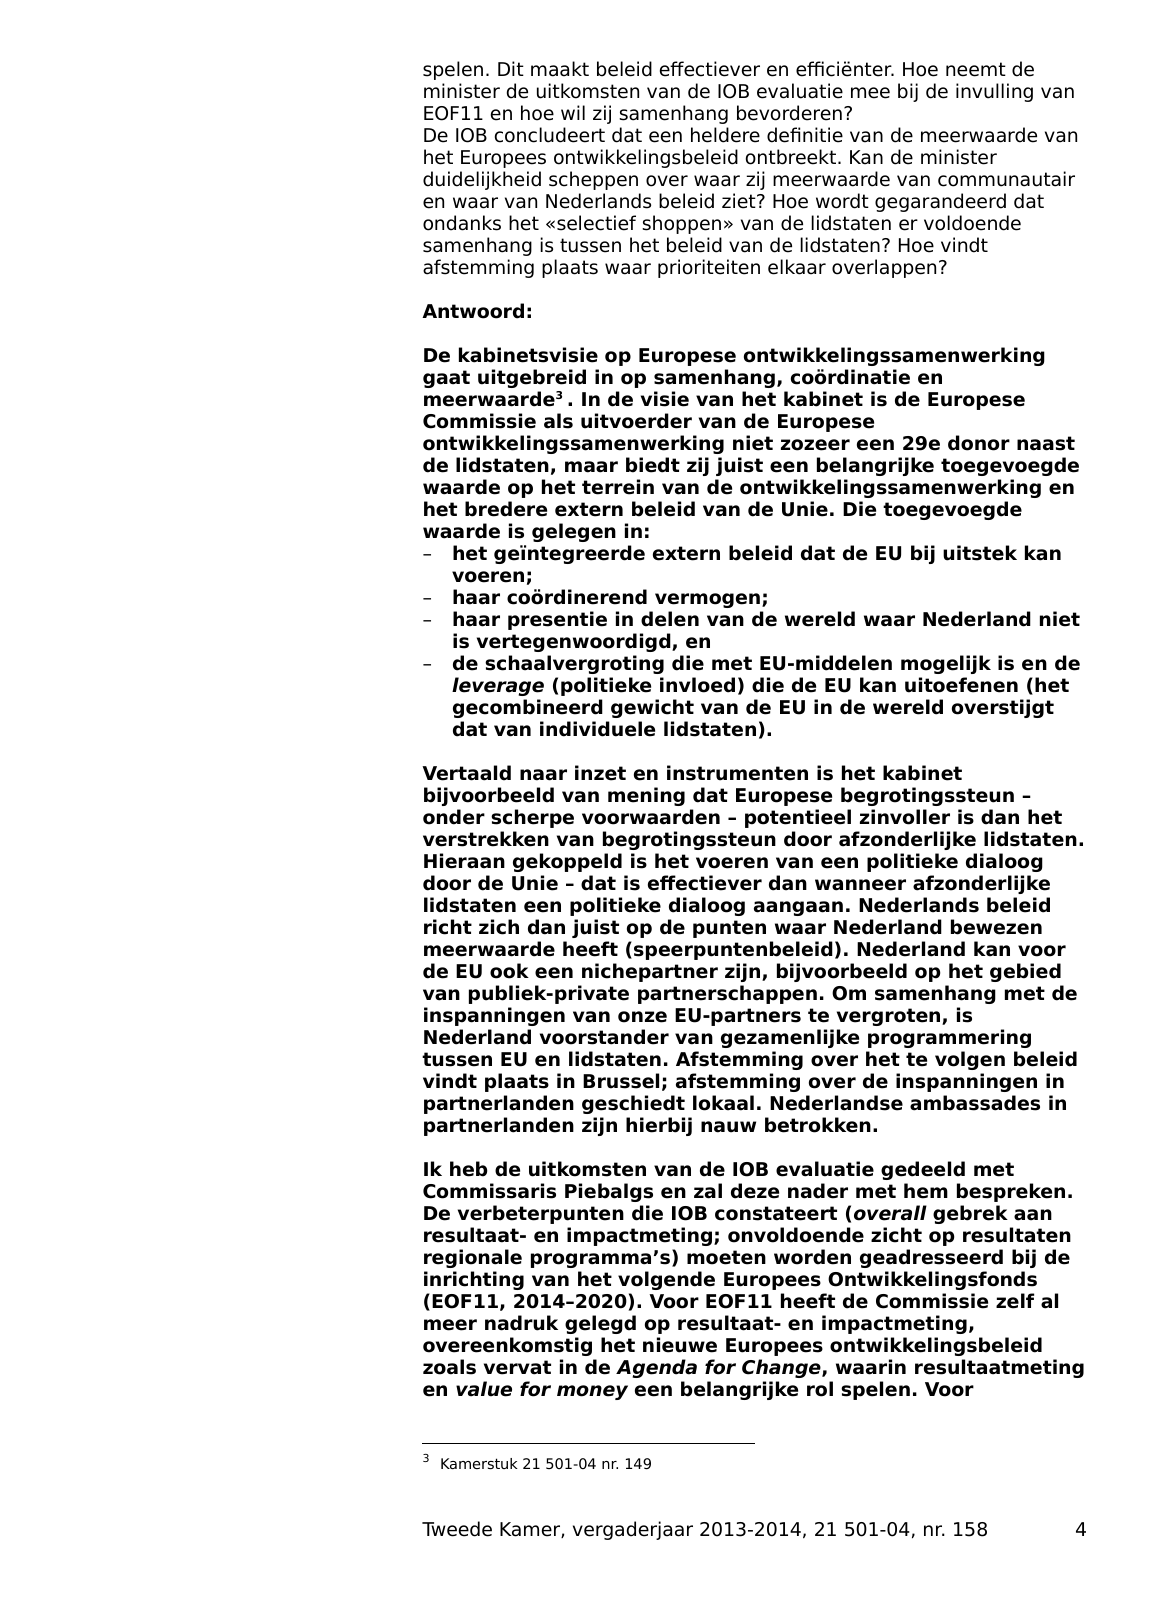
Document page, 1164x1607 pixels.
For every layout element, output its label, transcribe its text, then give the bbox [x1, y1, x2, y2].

text – de schaalvergroting die met EU-middelen mogelijk is en de leverage (politieke invloed) die de EU kan uitoefenen (het gecombineerd gewicht van de EU in de wereld overstijgt dat van individuele lidstaten). [422, 653, 1087, 741]
text – haar coördinerend vermogen; [422, 587, 1087, 609]
text Ik heb de uitkomsten van de IOB evaluatie gedeeld met Commissaris Piebalgs en zal deze nader met hem bespreken. De verbeterpunten die IOB constateert (overall gebrek aan resultaat- en impactmeting; onvoldoende zicht op resultaten regionale programma’s) moeten worden geadresseerd bij de inrichting van het volgende Europees Ontwikkelingsfonds (EOF11, 2014–2020). Voor EOF11 heeft de Commissie zelf al meer nadruk gelegd op resultaat- en impactmeting, overeenkomstig het nieuwe Europees ontwikkelingsbeleid zoals vervat in de Agenda for Change, waarin resultaatmeting en value for money een belangrijke rol spelen. Voor [422, 1159, 1087, 1401]
text – het geïntegreerde extern beleid dat de EU bij uitstek kan voeren; [422, 543, 1087, 587]
text De IOB concludeert dat een heldere definitie van de meerwaarde van het Europees ontwikkelingsbeleid ontbreekt. Kan de minister duidelijkheid scheppen over waar zij meerwaarde van communautair en waar van Nederlands beleid ziet? Hoe wordt gegarandeerd dat ondanks het «selectief shoppen» van de lidstaten er voldoende samenhang is tussen het beleid van de lidstaten? Hoe vindt afstemming plaats waar prioriteiten elkaar overlappen? [422, 125, 1087, 279]
subtitle Antwoord: [422, 301, 1087, 323]
text De kabinetsvisie op Europese ontwikkelingssamenwerking gaat uitgebreid in op samenhang, coördinatie en meerwaarde. In de visie van het kabinet is de Europese Commissie als uitvoerder van de Europese ontwikkelingssamenwerking niet zozeer een 29e donor naast de lidstaten, maar biedt zij juist een belangrijke toegevoegde waarde op het terrein van de ontwikkelingssamenwerking en het bredere extern beleid van de Unie. Die toegevoegde waarde is gelegen in: [422, 345, 1087, 543]
text Kamerstuk 21 501-04 nr. 149 [422, 1452, 1087, 1474]
text Vertaald naar inzet en instrumenten is het kabinet bijvoorbeeld van mening dat Europese begrotingssteun – onder scherpe voorwaarden – potentieel zinvoller is dan het verstrekken van begrotingssteun door afzonderlijke lidstaten. Hieraan gekoppeld is het voeren van een politieke dialoog door de Unie – dat is effectiever dan wanneer afzonderlijke lidstaten een politieke dialoog aangaan. Nederlands beleid richt zich dan juist op de punten waar Nederland bewezen meerwaarde heeft (speerpuntenbeleid). Nederland kan voor de EU ook een nichepartner zijn, bijvoorbeeld op het gebied van publiek-private partnerschappen. Om samenhang met de inspanningen van onze EU-partners te vergroten, is Nederland voorstander van gezamenlijke programmering tussen EU en lidstaten. Afstemming over het te volgen beleid vindt plaats in Brussel; afstemming over de inspanningen in partnerlanden geschiedt lokaal. Nederlandse ambassades in partnerlanden zijn hierbij nauw betrokken. [422, 763, 1087, 1137]
text spelen. Dit maakt beleid effectiever en efficiënter. Hoe neemt de minister de uitkomsten van de IOB evaluatie mee bij de invulling van EOF11 en hoe wil zij samenhang bevorderen? [422, 59, 1087, 125]
text – haar presentie in delen van de wereld waar Nederland niet is vertegenwoordigd, en [422, 609, 1087, 653]
